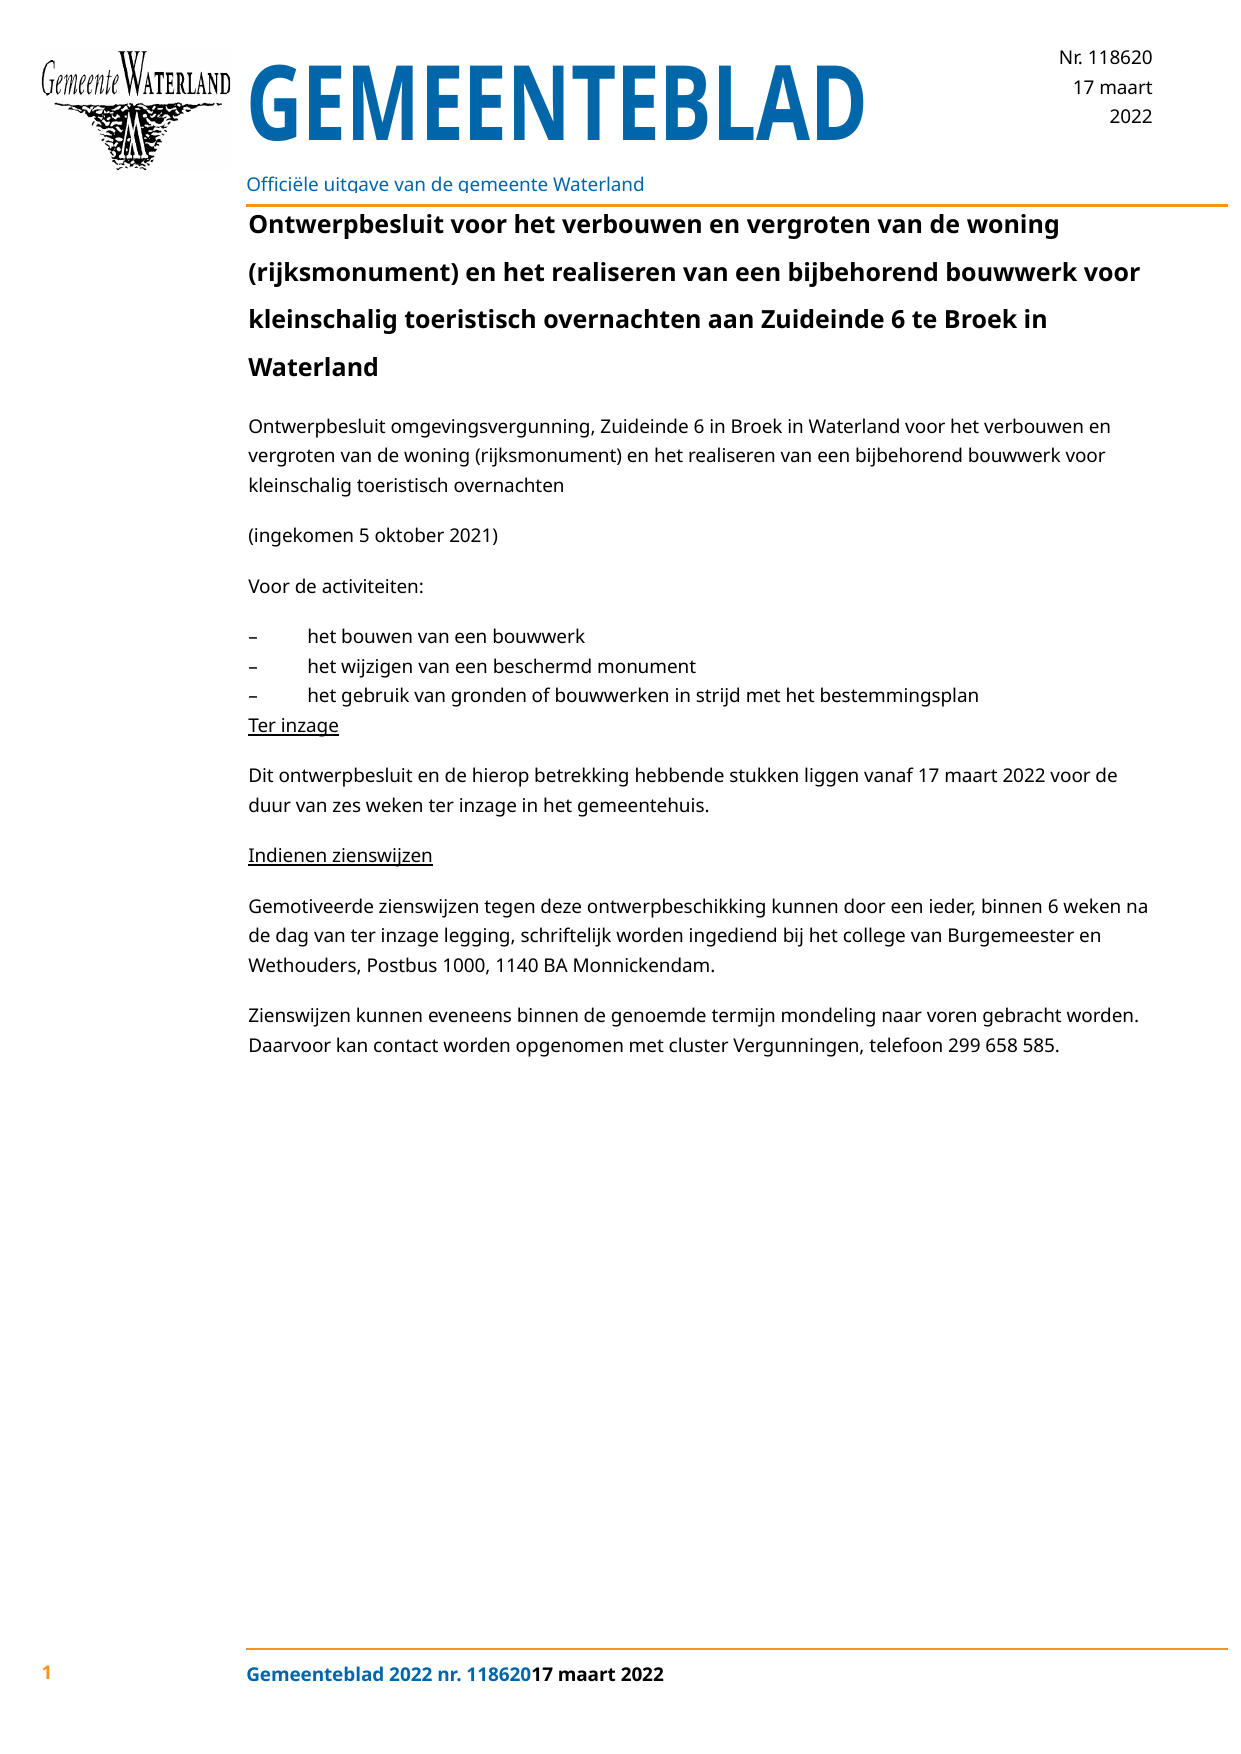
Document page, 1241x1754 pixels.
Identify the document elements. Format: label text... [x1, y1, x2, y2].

text Ontwerpbesluit voor het verbouwen en vergroten van de woning (rijksmonument) en het realiseren van een bijbehorend bouwwerk voor kleinschalig toeristisch overnachten aan Zuideinde 6 te Broek in Waterland [248, 207, 1152, 384]
text Dit ontwerpbesluit en de hierop betrekking hebbende stukken liggen vanaf 17 maart 2022 voor de duur van zes weken ter inzage in het gemeentehuis. [248, 763, 1152, 818]
list het gebruik van gronden of bouwwerken in strijd met het bestemmingsplan [248, 683, 1152, 708]
list het bouwen van een bouwwerk [248, 623, 1152, 649]
text Ontwerpbesluit omgevingsvergunning, Zuideinde 6 in Broek in Waterland voor het verbouwen en vergroten van de woning (rijksmonument) en het realiseren van een bijbehorend bouwwerk voor kleinschalig toeristisch overnachten [248, 413, 1152, 498]
text (ingekomen 5 oktober 2021) [248, 523, 1152, 548]
text Zienswijzen kunnen eveneens binnen de genoemde termijn mondeling naar voren gebracht worden. Daarvoor kan contact worden opgenomen met cluster Vergunningen, telefoon 299 658 585. [248, 1003, 1152, 1058]
picture [41, 47, 231, 172]
text Gemotiveerde zienswijzen tegen deze ontwerpbeschikking kunnen door een ieder, binnen 6 weken na de dag van ter inzage legging, schriftelijk worden ingediend bij het college van Burgemeester en Wethouders, Postbus 1000, 1140 BA Monnickendam. [248, 893, 1152, 978]
text Voor de activiteiten: [248, 573, 1152, 599]
text Indienen zienswijzen [248, 843, 1152, 868]
text Ter inzage [248, 712, 1152, 738]
list het wijzigen van een beschermd monument [248, 653, 1152, 679]
